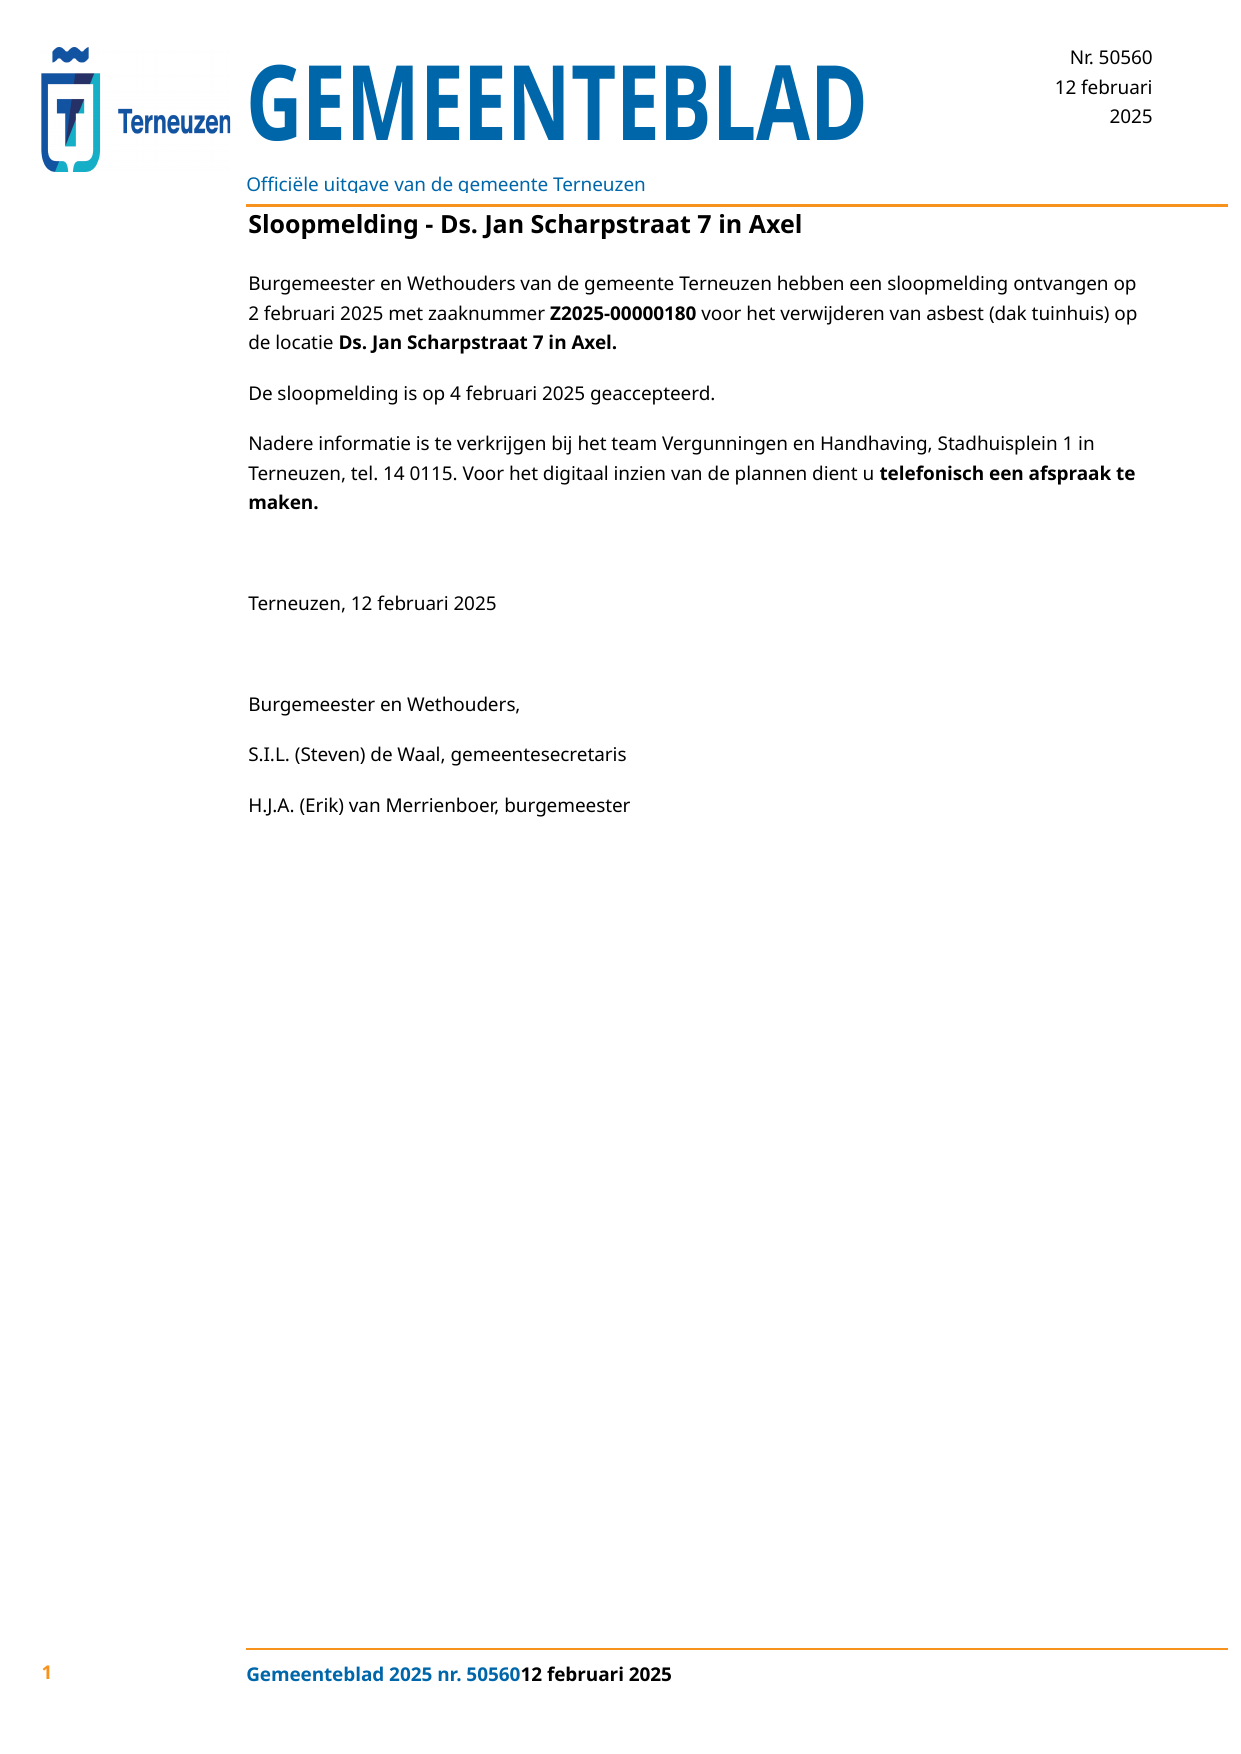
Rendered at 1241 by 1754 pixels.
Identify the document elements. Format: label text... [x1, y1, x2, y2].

text Nadere informatie is te verkrijgen bij het team Vergunningen en Handhaving, Stadhuisplein 1 in Terneuzen, tel. 14 0115. Voor het digitaal inzien van de plannen dient u telefonisch een afspraak te maken. [248, 430, 1152, 515]
text Burgemeester en Wethouders van de gemeente Terneuzen hebben een sloopmelding ontvangen op 2 februari 2025 met zaaknummer Z2025-00000180 voor het verwijderen van asbest (dak tuinhuis) op de locatie Ds. Jan Scharpstraat 7 in Axel. [248, 270, 1152, 355]
text Sloopmelding - Ds. Jan Scharpstraat 7 in Axel [248, 207, 1152, 241]
picture [41, 47, 231, 172]
text S.I.L. (Steven) de Waal, gemeentesecretaris [248, 742, 1152, 767]
text Terneuzen, 12 februari 2025 [248, 590, 1152, 616]
text H.J.A. (Erik) van Merrienboer, burgemeester [248, 792, 1152, 818]
text De sloopmelding is op 4 februari 2025 geaccepteerd. [248, 380, 1152, 406]
text Burgemeester en Wethouders, [248, 691, 1152, 717]
